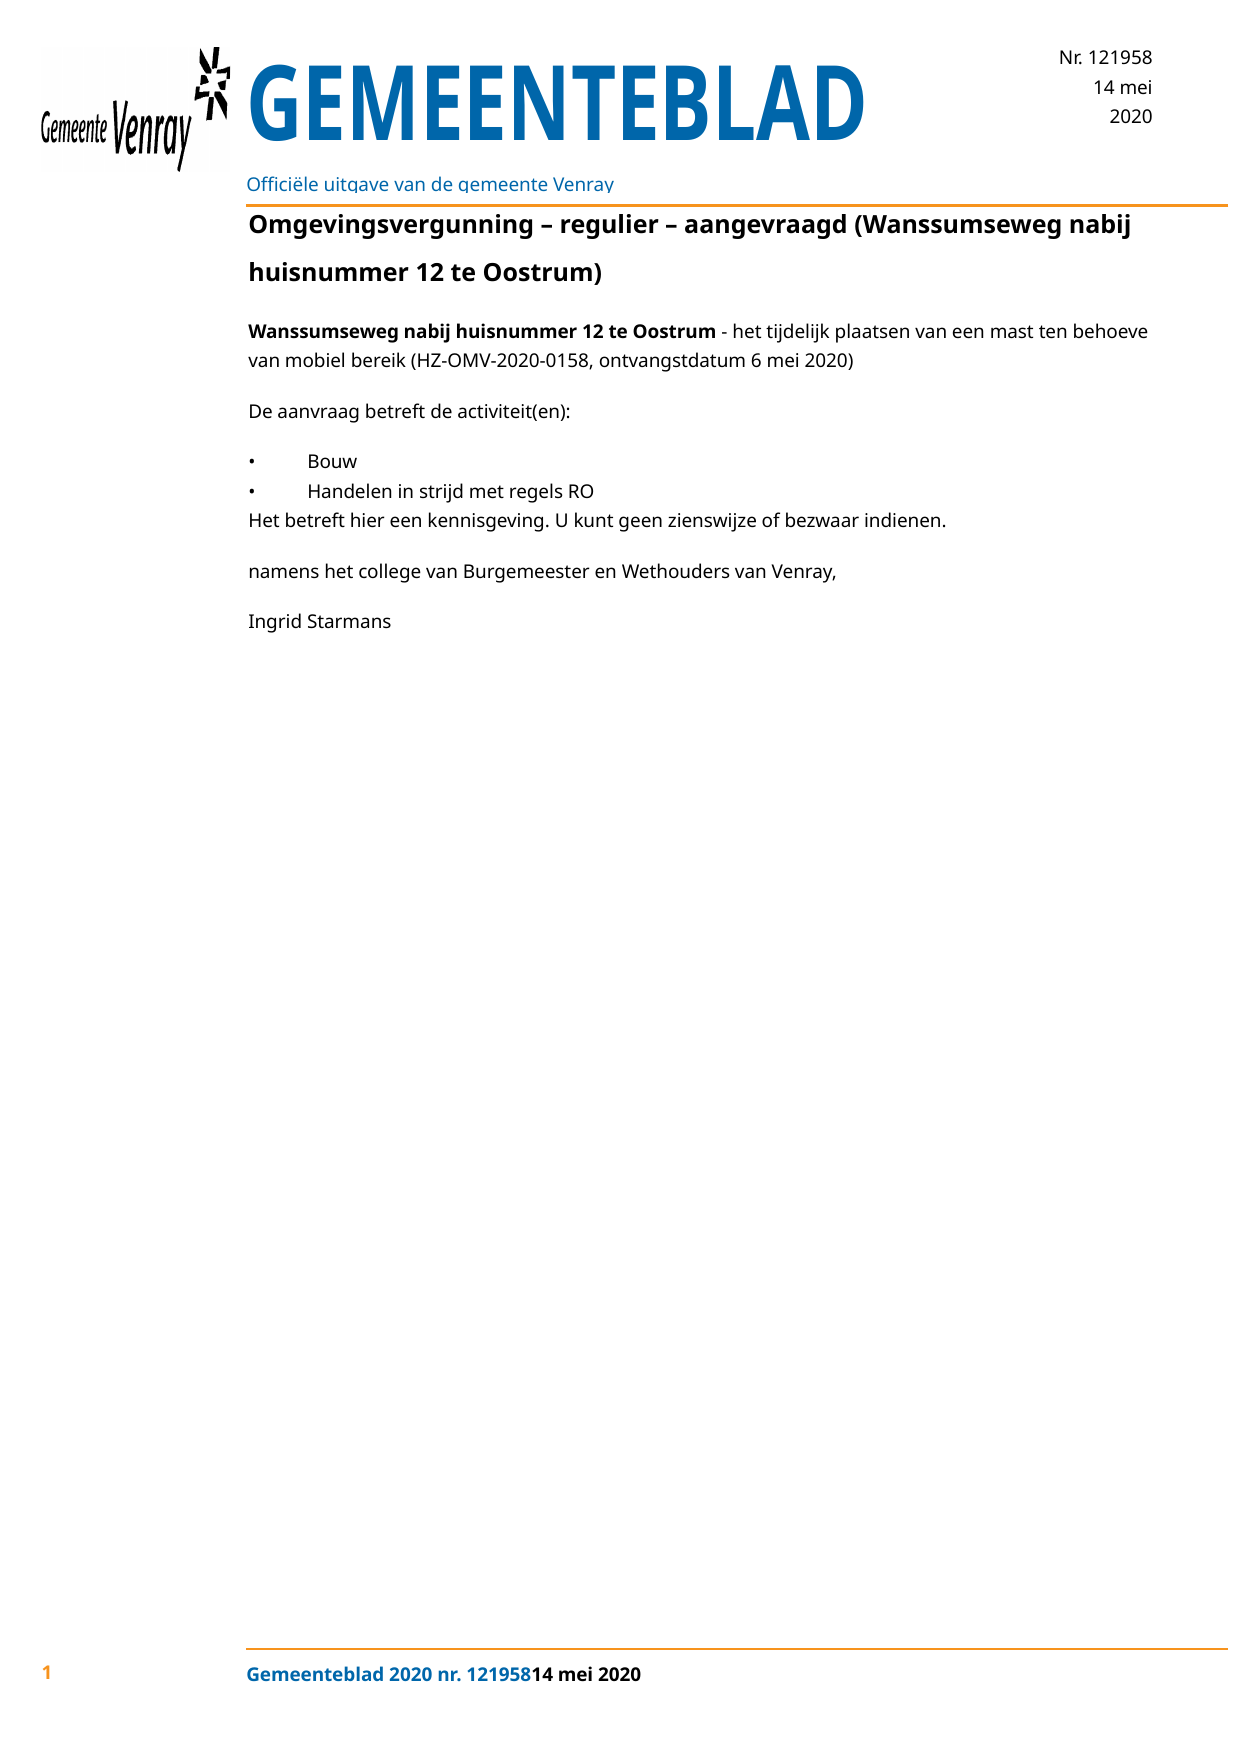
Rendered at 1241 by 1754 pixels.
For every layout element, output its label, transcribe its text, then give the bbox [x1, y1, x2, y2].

text Ingrid Starmans [248, 608, 1152, 634]
list Bouw [248, 448, 1152, 474]
text Omgevingsvergunning – regulier – aangevraagd (Wanssumseweg nabij huisnummer 12 te Oostrum) [248, 207, 1152, 288]
text Wanssumseweg nabij huisnummer 12 te Oostrum - het tijdelijk plaatsen van een mast ten behoeve van mobiel bereik (HZ-OMV-2020-0158, ontvangstdatum 6 mei 2020) [248, 318, 1152, 373]
text namens het college van Burgemeester en Wethouders van Venray, [248, 558, 1152, 584]
text Het betreft hier een kennisgeving. U kunt geen zienswijze of bezwaar indienen. [248, 507, 1152, 533]
text De aanvraag betreft de activiteit(en): [248, 398, 1152, 424]
picture [41, 47, 231, 172]
list Handelen in strijd met regels RO [248, 478, 1152, 504]
